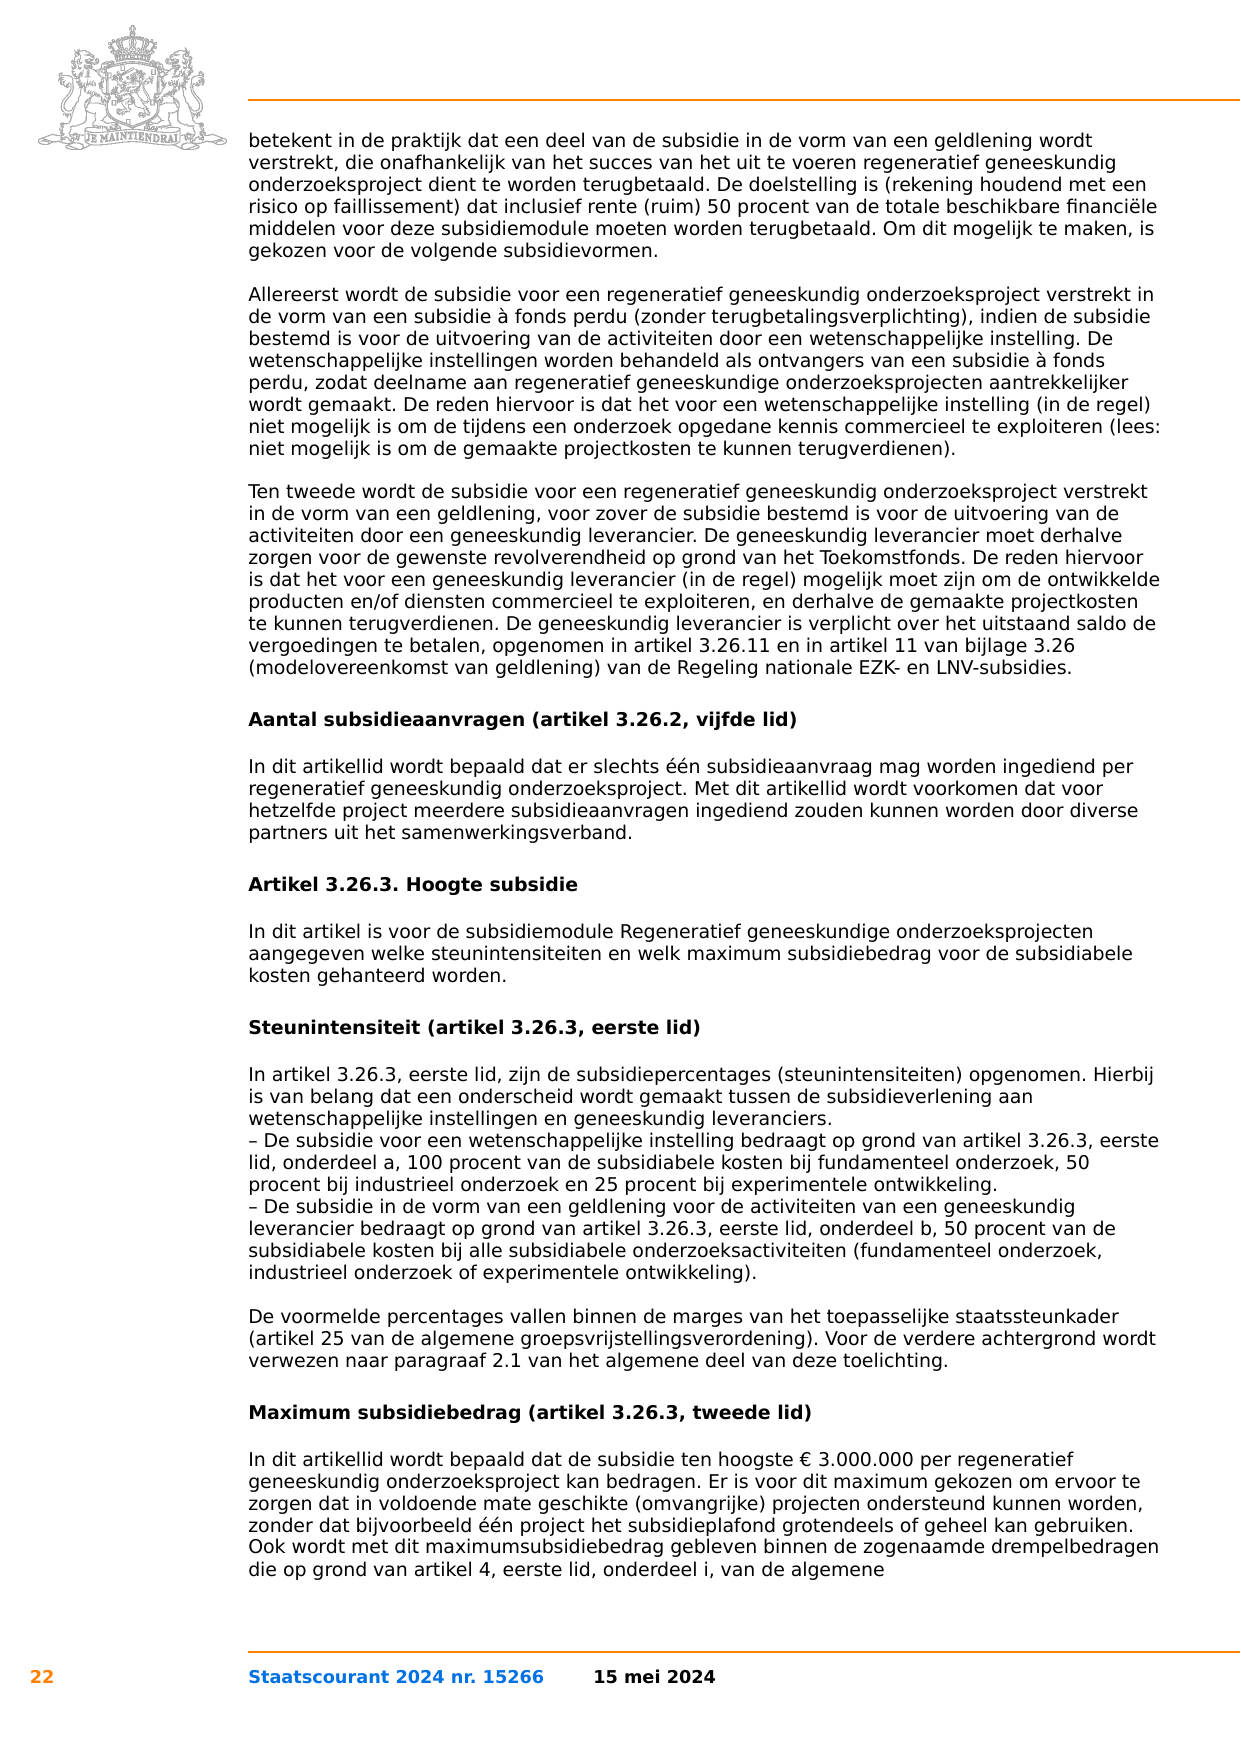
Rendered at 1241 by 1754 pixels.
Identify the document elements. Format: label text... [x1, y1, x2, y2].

text betekent in de praktijk dat een deel van de subsidie in de vorm van een geldlening wordt verstrekt, die onafhankelijk van het succes van het uit te voeren regeneratief geneeskundig onderzoeksproject dient te worden terugbetaald. De doelstelling is (rekening houdend met een risico op faillissement) dat inclusief rente (ruim) 50 procent van de totale beschikbare financiële middelen voor deze subsidiemodule moeten worden terugbetaald. Om dit mogelijk te maken, is gekozen voor de volgende subsidievormen. [248, 130, 1163, 262]
text – De subsidie voor een wetenschappelijke instelling bedraagt op grond van artikel 3.26.3, eerste lid, onderdeel a, 100 procent van de subsidiabele kosten bij fundamenteel onderzoek, 50 procent bij industrieel onderzoek en 25 procent bij experimentele ontwikkeling. [248, 1130, 1163, 1196]
text – De subsidie in de vorm van een geldlening voor de activiteiten van een geneeskundig leverancier bedraagt op grond van artikel 3.26.3, eerste lid, onderdeel b, 50 procent van de subsidiabele kosten bij alle subsidiabele onderzoeksactiviteiten (fundamenteel onderzoek, industrieel onderzoek of experimentele ontwikkeling). [248, 1196, 1163, 1284]
text Allereerst wordt de subsidie voor een regeneratief geneeskundig onderzoeksproject verstrekt in de vorm van een subsidie à fonds perdu (zonder terugbetalingsverplichting), indien de subsidie bestemd is voor de uitvoering van de activiteiten door een wetenschappelijke instelling. De wetenschappelijke instellingen worden behandeld als ontvangers van een subsidie à fonds perdu, zodat deelname aan regeneratief geneeskundige onderzoeksprojecten aantrekkelijker wordt gemaakt. De reden hiervoor is dat het voor een wetenschappelijke instelling (in de regel) niet mogelijk is om de tijdens een onderzoek opgedane kennis commercieel te exploiteren (lees: niet mogelijk is om de gemaakte projectkosten te kunnen terugverdienen). [248, 284, 1163, 459]
text De voormelde percentages vallen binnen de marges van het toepasselijke staatssteunkader (artikel 25 van de algemene groepsvrijstellingsverordening). Voor de verdere achtergrond wordt verwezen naar paragraaf 2.1 van het algemene deel van deze toelichting. [248, 1306, 1163, 1372]
text In dit artikellid wordt bepaald dat de subsidie ten hoogste € 3.000.000 per regeneratief geneeskundig onderzoeksproject kan bedragen. Er is voor dit maximum gekozen om ervoor te zorgen dat in voldoende mate geschikte (omvangrijke) projecten ondersteund kunnen worden, zonder dat bijvoorbeeld één project het subsidieplafond grotendeels of geheel kan gebruiken. Ook wordt met dit maximumsubsidiebedrag gebleven binnen de zogenaamde drempelbedragen die op grond van artikel 4, eerste lid, onderdeel i, van de algemene [248, 1448, 1163, 1580]
text In dit artikellid wordt bepaald dat er slechts één subsidieaanvraag mag worden ingediend per regeneratief geneeskundig onderzoeksproject. Met dit artikellid wordt voorkomen dat voor hetzelfde project meerdere subsidieaanvragen ingediend zouden kunnen worden door diverse partners uit het samenwerkingsverband. [248, 756, 1163, 844]
subtitle Aantal subsidieaanvragen (artikel 3.26.2, vijfde lid) [248, 709, 1163, 731]
text In dit artikel is voor de subsidiemodule Regeneratief geneeskundige onderzoeksprojecten aangegeven welke steunintensiteiten en welk maximum subsidiebedrag voor de subsidiabele kosten gehanteerd worden. [248, 921, 1163, 987]
text Ten tweede wordt de subsidie voor een regeneratief geneeskundig onderzoeksproject verstrekt in de vorm van een geldlening, voor zover de subsidie bestemd is voor de uitvoering van de activiteiten door een geneeskundig leverancier. De geneeskundig leverancier moet derhalve zorgen voor de gewenste revolverendheid op grond van het Toekomstfonds. De reden hiervoor is dat het voor een geneeskundig leverancier (in de regel) mogelijk moet zijn om de ontwikkelde producten en/of diensten commercieel te exploiteren, en derhalve de gemaakte projectkosten te kunnen terugverdienen. De geneeskundig leverancier is verplicht over het uitstaand saldo de vergoedingen te betalen, opgenomen in artikel 3.26.11 en in artikel 11 van bijlage 3.26 (modelovereenkomst van geldlening) van de Regeling nationale EZK- en LNV-subsidies. [248, 481, 1163, 679]
text In artikel 3.26.3, eerste lid, zijn de subsidiepercentages (steunintensiteiten) opgenomen. Hierbij is van belang dat een onderscheid wordt gemaakt tussen de subsidieverlening aan wetenschappelijke instellingen en geneeskundig leveranciers. [248, 1064, 1163, 1130]
subtitle Steunintensiteit (artikel 3.26.3, eerste lid) [248, 1017, 1163, 1039]
subtitle Maximum subsidiebedrag (artikel 3.26.3, tweede lid) [248, 1402, 1163, 1423]
picture [38, 25, 227, 150]
subtitle Artikel 3.26.3. Hoogte subsidie [248, 874, 1163, 896]
